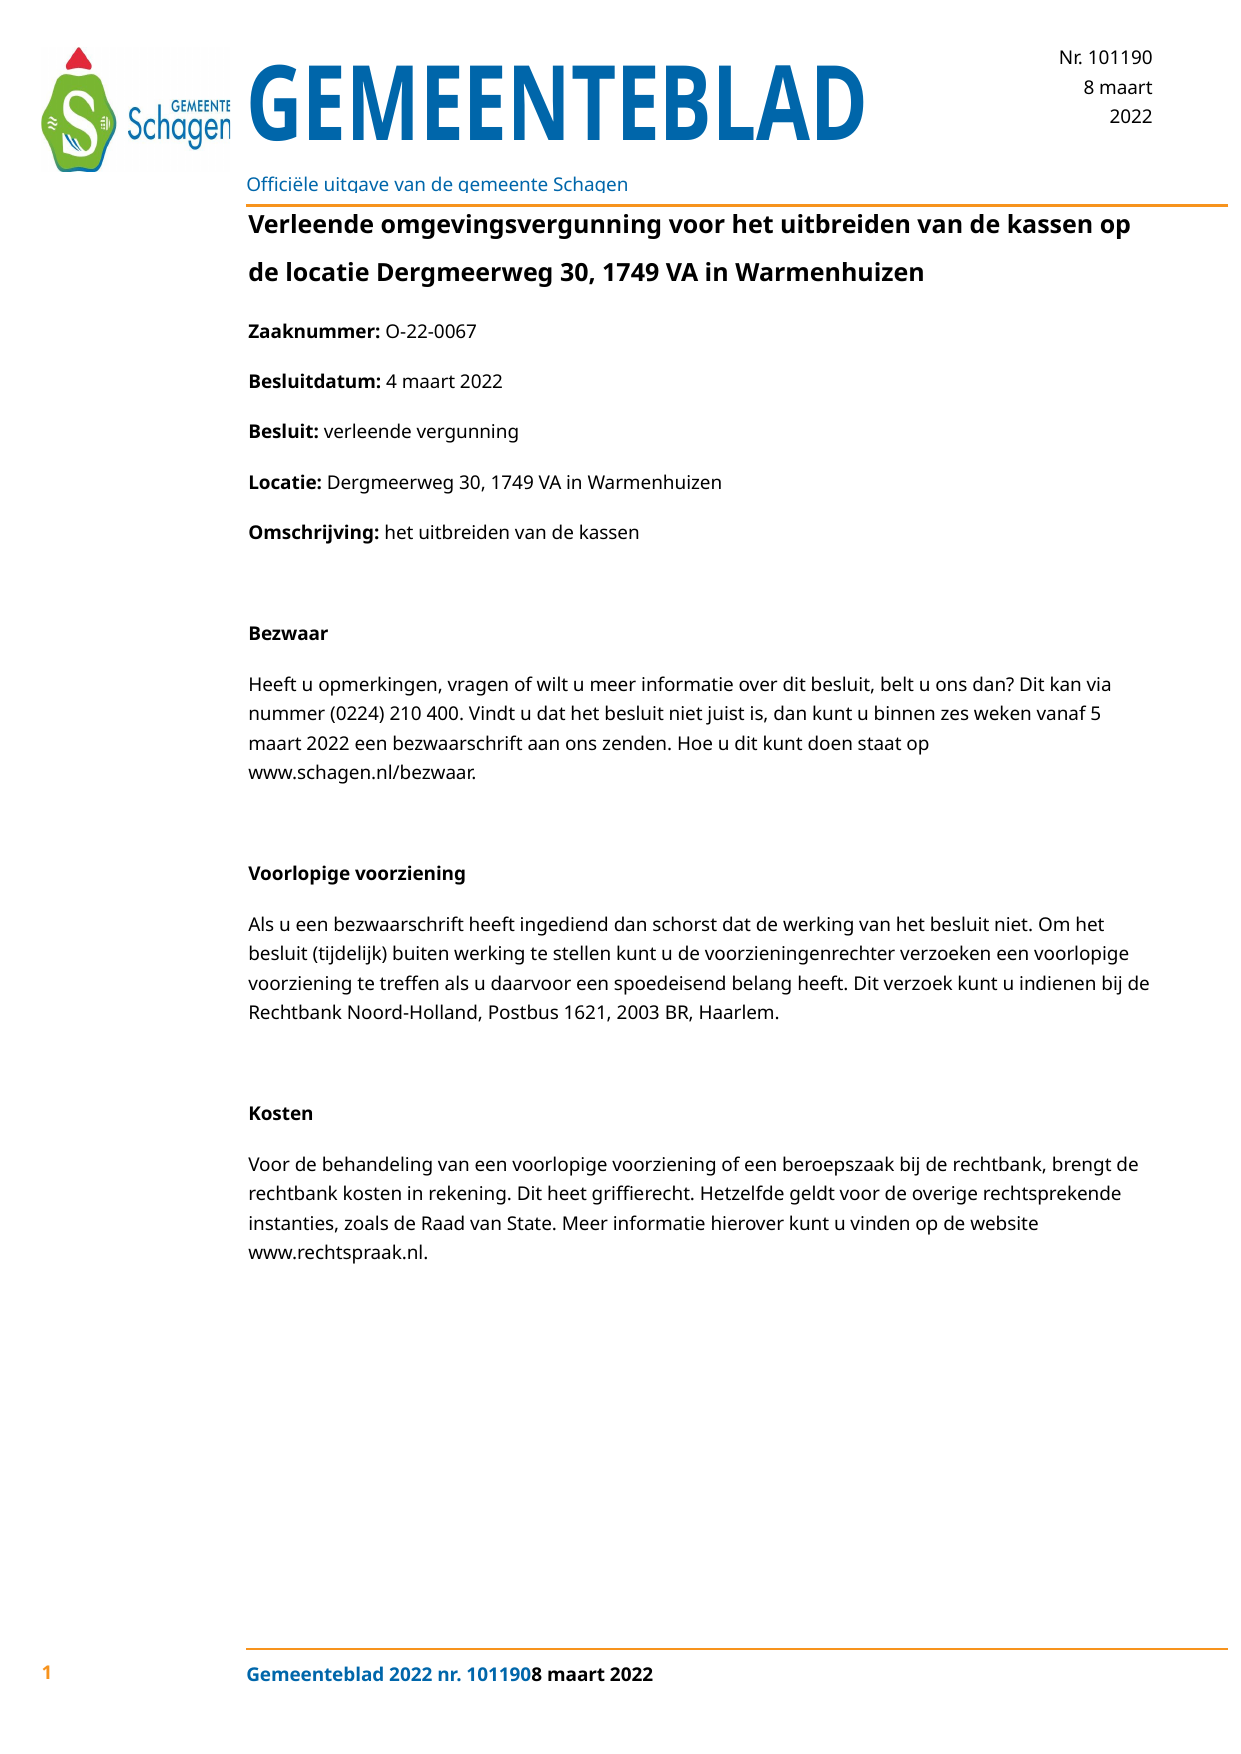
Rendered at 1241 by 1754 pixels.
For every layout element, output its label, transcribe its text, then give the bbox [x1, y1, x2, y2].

text Voorlopige voorziening [248, 860, 1152, 886]
text Als u een bezwaarschrift heeft ingediend dan schorst dat de werking van het besluit niet. Om het besluit (tijdelijk) buiten werking te stellen kunt u de voorzieningenrechter verzoeken een voorlopige voorziening te treffen als u daarvoor een spoedeisend belang heeft. Dit verzoek kunt u indienen bij de Rechtbank Noord-Holland, Postbus 1621, 2003 BR, Haarlem. [248, 911, 1152, 1025]
text Zaaknummer: O-22-0067 [248, 318, 1152, 344]
text Omschrijving: het uitbreiden van de kassen [248, 519, 1152, 545]
text Kosten [248, 1100, 1152, 1126]
text Heeft u opmerkingen, vragen of wilt u meer informatie over dit besluit, belt u ons dan? Dit kan via nummer (0224) 210 400. Vindt u dat het besluit niet juist is, dan kunt u binnen zes weken vanaf 5 maart 2022 een bezwaarschrift aan ons zenden. Hoe u dit kunt doen staat op www.schagen.nl/bezwaar. [248, 671, 1152, 785]
text Voor de behandeling van een voorlopige voorziening of een beroepszaak bij de rechtbank, brengt de rechtbank kosten in rekening. Dit heet griffierecht. Hetzelfde geldt voor de overige rechtsprekende instanties, zoals de Raad van State. Meer informatie hierover kunt u vinden op de website www.rechtspraak.nl. [248, 1151, 1152, 1265]
text Besluit: verleende vergunning [248, 419, 1152, 444]
text Besluitdatum: 4 maart 2022 [248, 368, 1152, 394]
text Verleende omgevingsvergunning voor het uitbreiden van de kassen op de locatie Dergmeerweg 30, 1749 VA in Warmenhuizen [248, 207, 1152, 288]
text Bezwaar [248, 620, 1152, 646]
text Locatie: Dergmeerweg 30, 1749 VA in Warmenhuizen [248, 469, 1152, 495]
picture [41, 47, 231, 172]
